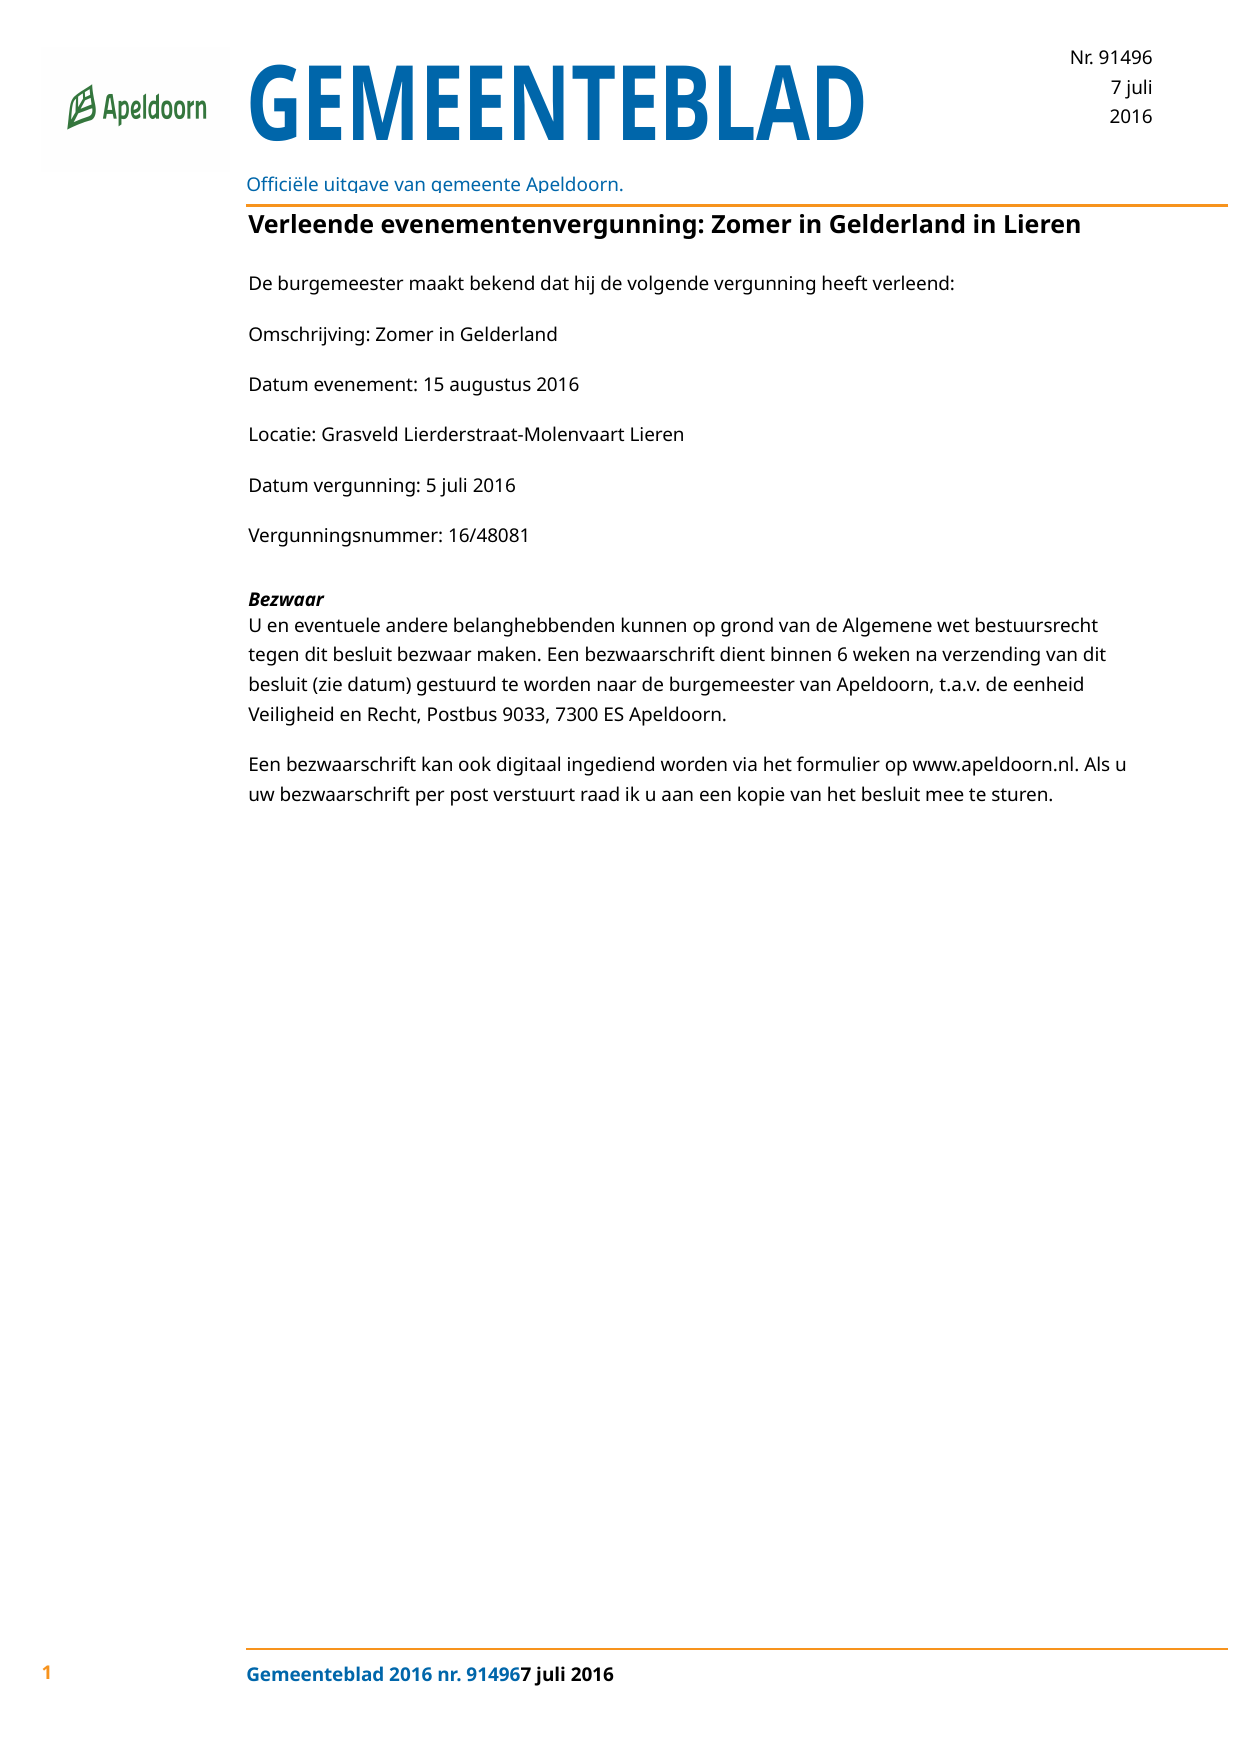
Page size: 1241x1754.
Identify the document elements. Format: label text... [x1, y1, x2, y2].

text De burgemeester maakt bekend dat hij de volgende vergunning heeft verleend: [248, 270, 1152, 296]
text Locatie: Grasveld Lierderstraat-Molenvaart Lieren [248, 422, 1152, 447]
text U en eventuele andere belanghebbenden kunnen op grond van de Algemene wet bestuursrecht tegen dit besluit bezwaar maken. Een bezwaarschrift dient binnen 6 weken na verzending van dit besluit (zie datum) gestuurd te worden naar de burgemeester van Apeldoorn, t.a.v. de eenheid Veiligheid en Recht, Postbus 9033, 7300 ES Apeldoorn. [248, 612, 1152, 727]
text Vergunningsnummer: 16/48081 [248, 522, 1152, 548]
picture [41, 47, 231, 172]
text Een bezwaarschrift kan ook digitaal ingediend worden via het formulier op www.apeldoorn.nl. Als u uw bezwaarschrift per post verstuurt raad ik u aan een kopie van het besluit mee te sturen. [248, 751, 1152, 807]
text Datum evenement: 15 augustus 2016 [248, 371, 1152, 397]
text Omschrijving: Zomer in Gelderland [248, 321, 1152, 346]
text Verleende evenementenvergunning: Zomer in Gelderland in Lieren [248, 207, 1152, 241]
text Datum vergunning: 5 juli 2016 [248, 472, 1152, 498]
text Bezwaar [248, 586, 1152, 612]
